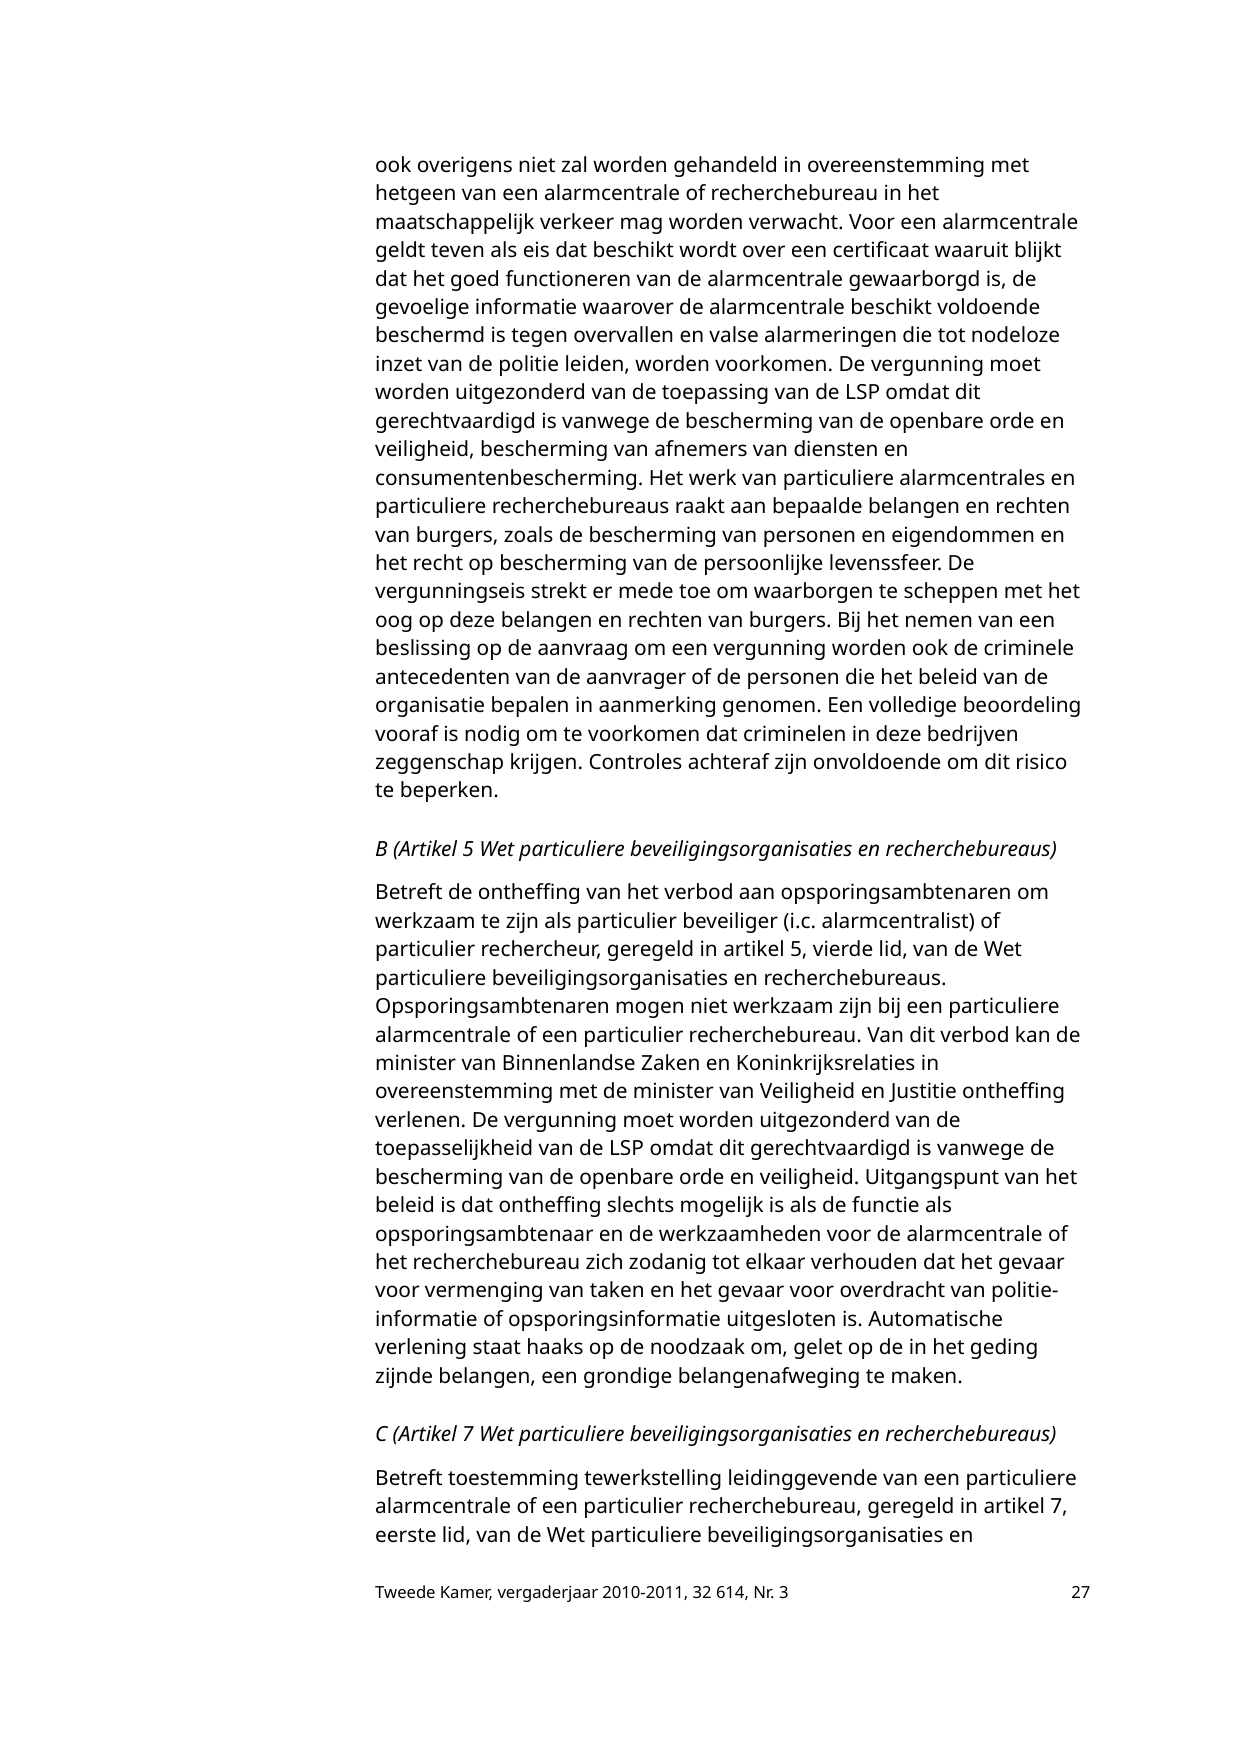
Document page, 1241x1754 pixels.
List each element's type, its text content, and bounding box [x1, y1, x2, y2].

text Betreft toestemming tewerkstelling leidinggevende van een particuliere alarmcentrale of een particulier recherchebureau, geregeld in artikel 7, eerste lid, van de Wet particuliere beveiligingsorganisaties en [375, 1463, 1090, 1548]
text B (Artikel 5 Wet particuliere beveiligingsorganisaties en recherchebureaus) [375, 834, 1090, 862]
text ook overigens niet zal worden gehandeld in overeenstemming met hetgeen van een alarmcentrale of recherchebureau in het maatschappelijk verkeer mag worden verwacht. Voor een alarmcentrale geldt teven als eis dat beschikt wordt over een certificaat waaruit blijkt dat het goed functioneren van de alarmcentrale gewaarborgd is, de gevoelige informatie waarover de alarmcentrale beschikt voldoende beschermd is tegen overvallen en valse alarmeringen die tot nodeloze inzet van de politie leiden, worden voorkomen. De vergunning moet worden uitgezonderd van de toepassing van de LSP omdat dit gerechtvaardigd is vanwege de bescherming van de openbare orde en veiligheid, bescherming van afnemers van diensten en consumentenbescherming. Het werk van particuliere alarmcentrales en particuliere recherchebureaus raakt aan bepaalde belangen en rechten van burgers, zoals de bescherming van personen en eigendommen en het recht op bescherming van de persoonlijke levenssfeer. De vergunningseis strekt er mede toe om waarborgen te scheppen met het oog op deze belangen en rechten van burgers. Bij het nemen van een beslissing op de aanvraag om een vergunning worden ook de criminele antecedenten van de aanvrager of de personen die het beleid van de organisatie bepalen in aanmerking genomen. Een volledige beoordeling vooraf is nodig om te voorkomen dat criminelen in deze bedrijven zeggenschap krijgen. Controles achteraf zijn onvoldoende om dit risico te beperken. [375, 150, 1090, 804]
text Betreft de ontheffing van het verbod aan opsporingsambtenaren om werkzaam te zijn als particulier beveiliger (i.c. alarmcentralist) of particulier rechercheur, geregeld in artikel 5, vierde lid, van de Wet particuliere beveiligingsorganisaties en recherchebureaus. Opsporingsambtenaren mogen niet werkzaam zijn bij een particuliere alarmcentrale of een particulier recherchebureau. Van dit verbod kan de minister van Binnenlandse Zaken en Koninkrijksrelaties in overeenstemming met de minister van Veiligheid en Justitie ontheffing verlenen. De vergunning moet worden uitgezonderd van de toepasselijkheid van de LSP omdat dit gerechtvaardigd is vanwege de bescherming van de openbare orde en veiligheid. Uitgangspunt van het beleid is dat ontheffing slechts mogelijk is als de functie als opsporingsambtenaar en de werkzaamheden voor de alarmcentrale of het recherchebureau zich zodanig tot elkaar verhouden dat het gevaar voor vermenging van taken en het gevaar voor overdracht van politie-informatie of opsporingsinformatie uitgesloten is. Automatische verlening staat haaks op de noodzaak om, gelet op de in het geding zijnde belangen, een grondige belangenafweging te maken. [375, 877, 1090, 1389]
text C (Artikel 7 Wet particuliere beveiligingsorganisaties en recherchebureaus) [375, 1419, 1090, 1448]
